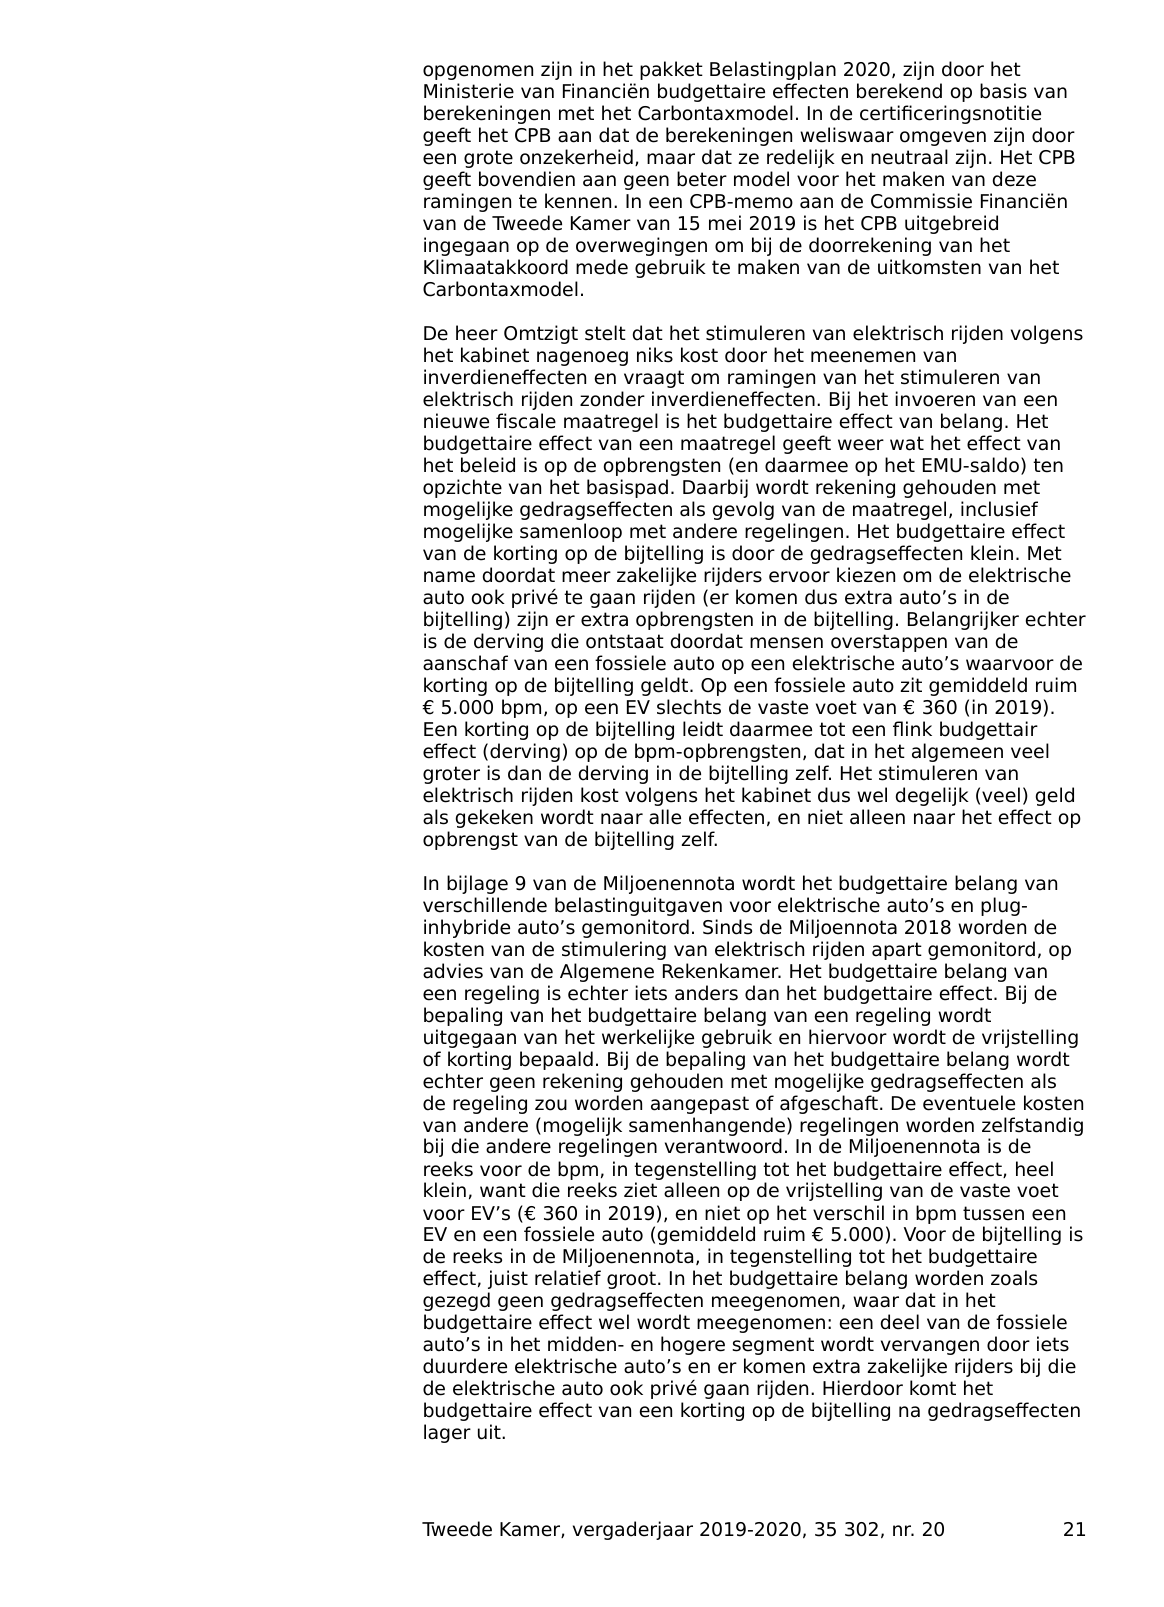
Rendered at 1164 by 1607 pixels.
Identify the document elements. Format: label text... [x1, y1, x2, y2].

text In bijlage 9 van de Miljoenennota wordt het budgettaire belang van verschillende belastinguitgaven voor elektrische auto’s en plug-inhybride auto’s gemonitord. Sinds de Miljoennota 2018 worden de kosten van de stimulering van elektrisch rijden apart gemonitord, op advies van de Algemene Rekenkamer. Het budgettaire belang van een regeling is echter iets anders dan het budgettaire effect. Bij de bepaling van het budgettaire belang van een regeling wordt uitgegaan van het werkelijke gebruik en hiervoor wordt de vrijstelling of korting bepaald. Bij de bepaling van het budgettaire belang wordt echter geen rekening gehouden met mogelijke gedragseffecten als de regeling zou worden aangepast of afgeschaft. De eventuele kosten van andere (mogelijk samenhangende) regelingen worden zelfstandig bij die andere regelingen verantwoord. In de Miljoenennota is de reeks voor de bpm, in tegenstelling tot het budgettaire effect, heel klein, want die reeks ziet alleen op de vrijstelling van de vaste voet voor EV’s (€ 360 in 2019), en niet op het verschil in bpm tussen een EV en een fossiele auto (gemiddeld ruim € 5.000). Voor de bijtelling is de reeks in de Miljoenennota, in tegenstelling tot het budgettaire effect, juist relatief groot. In het budgettaire belang worden zoals gezegd geen gedragseffecten meegenomen, waar dat in het budgettaire effect wel wordt meegenomen: een deel van de fossiele auto’s in het midden- en hogere segment wordt vervangen door iets duurdere elektrische auto’s en er komen extra zakelijke rijders bij die de elektrische auto ook privé gaan rijden. Hierdoor komt het budgettaire effect van een korting op de bijtelling na gedragseffecten lager uit. [422, 873, 1087, 1444]
text opgenomen zijn in het pakket Belastingplan 2020, zijn door het Ministerie van Financiën budgettaire effecten berekend op basis van berekeningen met het Carbontaxmodel. In de certificeringsnotitie geeft het CPB aan dat de berekeningen weliswaar omgeven zijn door een grote onzekerheid, maar dat ze redelijk en neutraal zijn. Het CPB geeft bovendien aan geen beter model voor het maken van deze ramingen te kennen. In een CPB-memo aan de Commissie Financiën van de Tweede Kamer van 15 mei 2019 is het CPB uitgebreid ingegaan op de overwegingen om bij de doorrekening van het Klimaatakkoord mede gebruik te maken van de uitkomsten van het Carbontaxmodel. [422, 59, 1087, 301]
text De heer Omtzigt stelt dat het stimuleren van elektrisch rijden volgens het kabinet nagenoeg niks kost door het meenemen van inverdieneffecten en vraagt om ramingen van het stimuleren van elektrisch rijden zonder inverdieneffecten. Bij het invoeren van een nieuwe fiscale maatregel is het budgettaire effect van belang. Het budgettaire effect van een maatregel geeft weer wat het effect van het beleid is op de opbrengsten (en daarmee op het EMU-saldo) ten opzichte van het basispad. Daarbij wordt rekening gehouden met mogelijke gedragseffecten als gevolg van de maatregel, inclusief mogelijke samenloop met andere regelingen. Het budgettaire effect van de korting op de bijtelling is door de gedragseffecten klein. Met name doordat meer zakelijke rijders ervoor kiezen om de elektrische auto ook privé te gaan rijden (er komen dus extra auto’s in de bijtelling) zijn er extra opbrengsten in de bijtelling. Belangrijker echter is de derving die ontstaat doordat mensen overstappen van de aanschaf van een fossiele auto op een elektrische auto’s waarvoor de korting op de bijtelling geldt. Op een fossiele auto zit gemiddeld ruim € 5.000 bpm, op een EV slechts de vaste voet van € 360 (in 2019). Een korting op de bijtelling leidt daarmee tot een flink budgettair effect (derving) op de bpm-opbrengsten, dat in het algemeen veel groter is dan de derving in de bijtelling zelf. Het stimuleren van elektrisch rijden kost volgens het kabinet dus wel degelijk (veel) geld als gekeken wordt naar alle effecten, en niet alleen naar het effect op opbrengst van de bijtelling zelf. [422, 323, 1087, 851]
